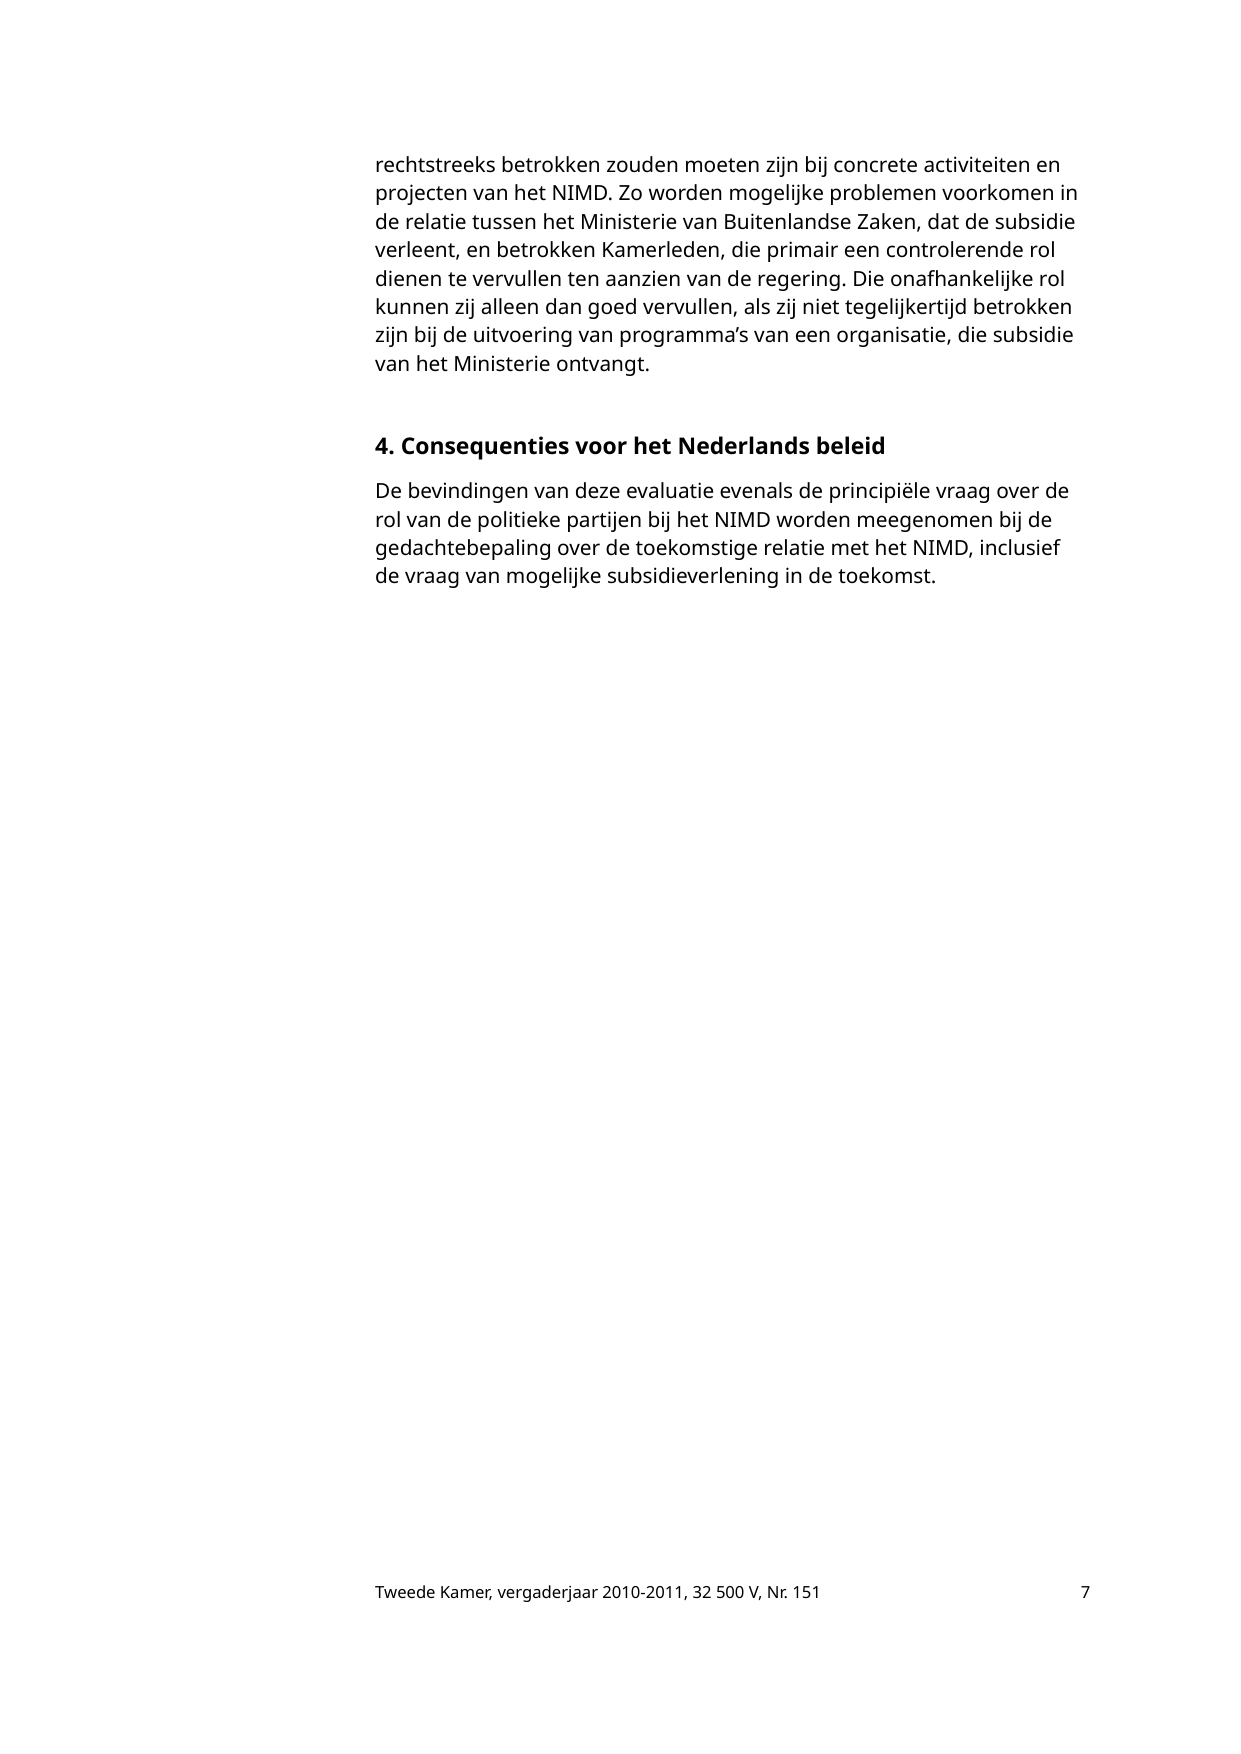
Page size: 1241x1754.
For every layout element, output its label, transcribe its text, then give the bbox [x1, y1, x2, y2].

text rechtstreeks betrokken zouden moeten zijn bij concrete activiteiten en projecten van het NIMD. Zo worden mogelijke problemen voorkomen in de relatie tussen het Ministerie van Buitenlandse Zaken, dat de subsidie verleent, en betrokken Kamerleden, die primair een controlerende rol dienen te vervullen ten aanzien van de regering. Die onafhankelijke rol kunnen zij alleen dan goed vervullen, als zij niet tegelijkertijd betrokken zijn bij de uitvoering van programma’s van een organisatie, die subsidie van het Ministerie ontvangt. [375, 150, 1090, 377]
text De bevindingen van deze evaluatie evenals de principiële vraag over de rol van de politieke partijen bij het NIMD worden meegenomen bij de gedachtebepaling over de toekomstige relatie met het NIMD, inclusief de vraag van mogelijke subsidieverlening in de toekomst. [375, 476, 1090, 590]
subtitle 4. Consequenties voor het Nederlands beleid [375, 430, 1090, 461]
